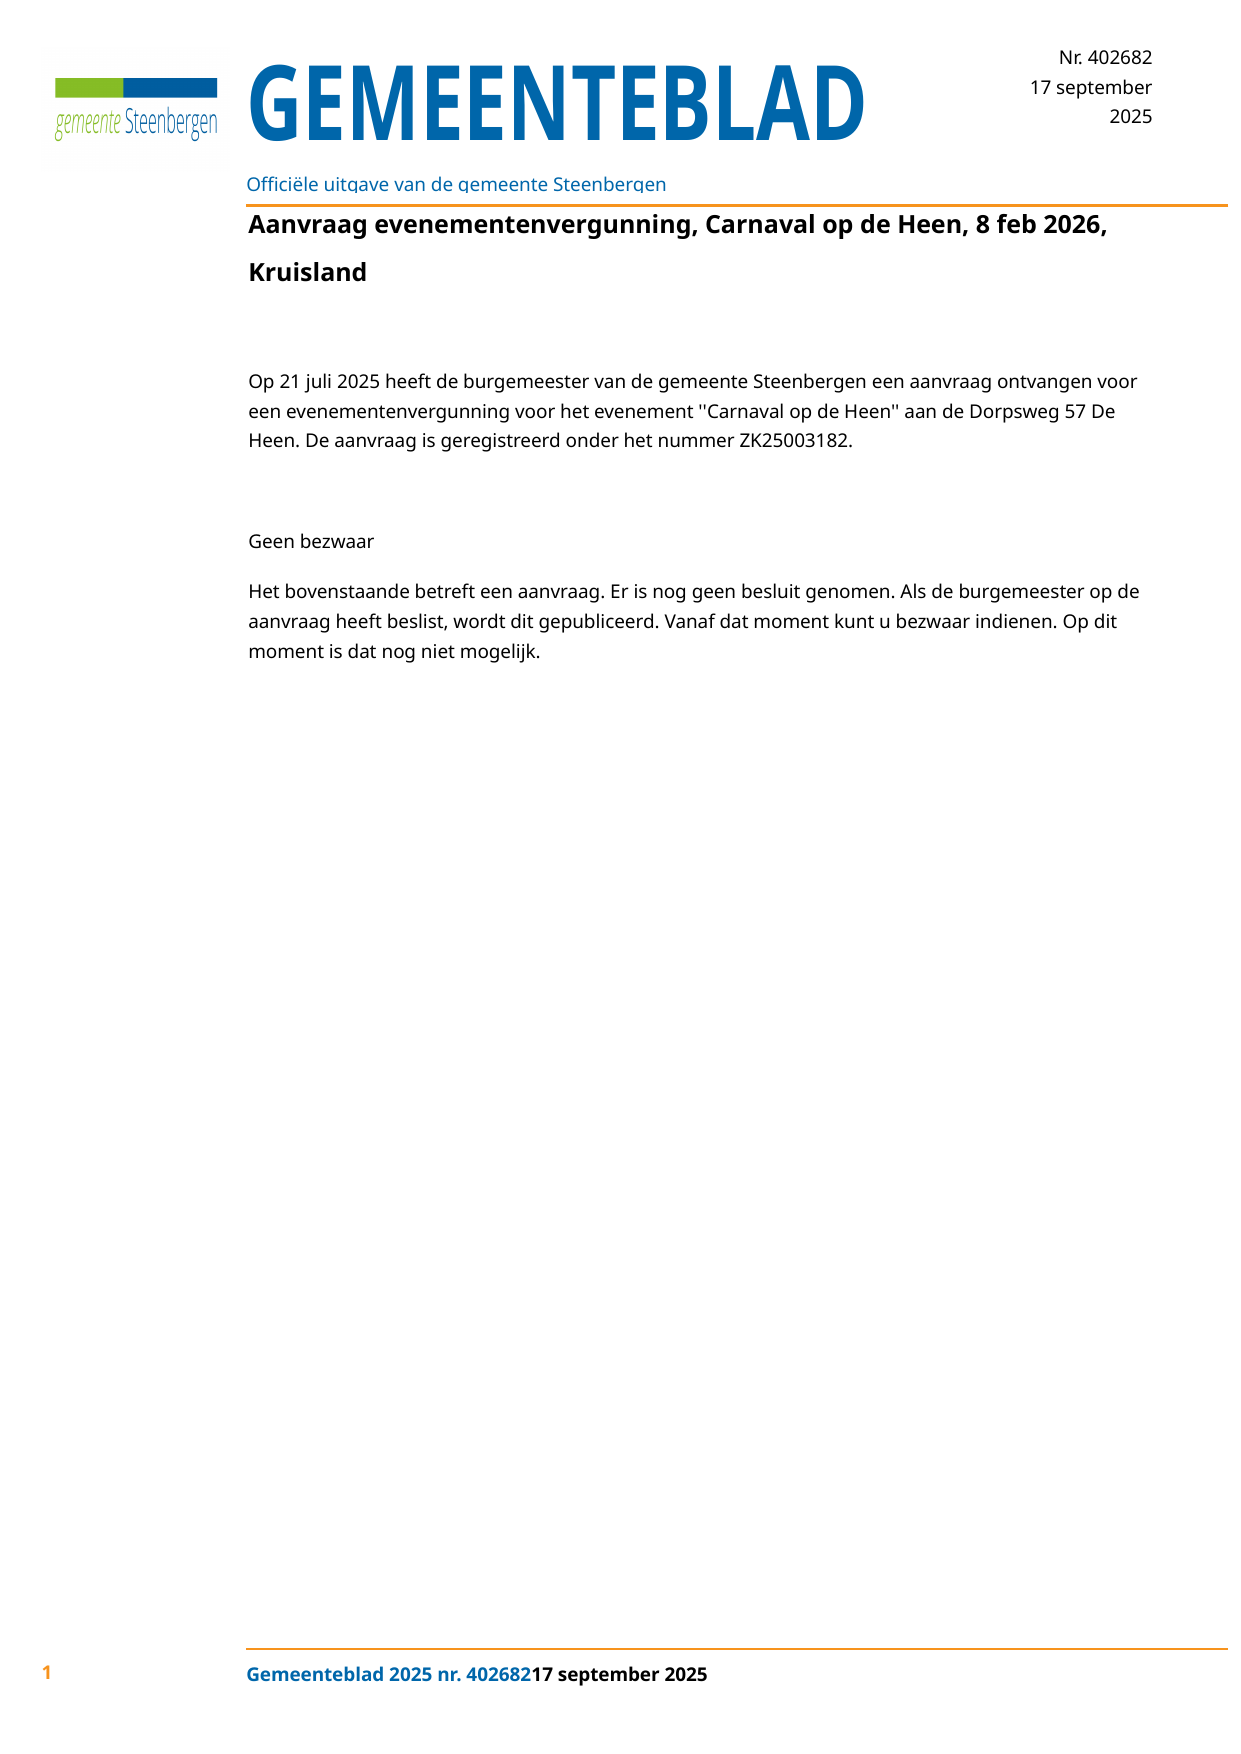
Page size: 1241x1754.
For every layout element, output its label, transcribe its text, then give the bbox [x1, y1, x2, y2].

text Aanvraag evenementenvergunning, Carnaval op de Heen, 8 feb 2026, Kruisland [248, 207, 1152, 288]
text Het bovenstaande betreft een aanvraag. Er is nog geen besluit genomen. Als de burgemeester op de aanvraag heeft beslist, wordt dit gepubliceerd. Vanaf dat moment kunt u bezwaar indienen. Op dit moment is dat nog niet mogelijk. [248, 579, 1152, 664]
text Geen bezwaar [248, 528, 1152, 554]
text Op 21 juli 2025 heeft de burgemeester van de gemeente Steenbergen een aanvraag ontvangen voor een evenementenvergunning voor het evenement ''Carnaval op de Heen'' aan de Dorpsweg 57 De Heen. De aanvraag is geregistreerd onder het nummer ZK25003182. [248, 368, 1152, 453]
picture [41, 47, 231, 172]
